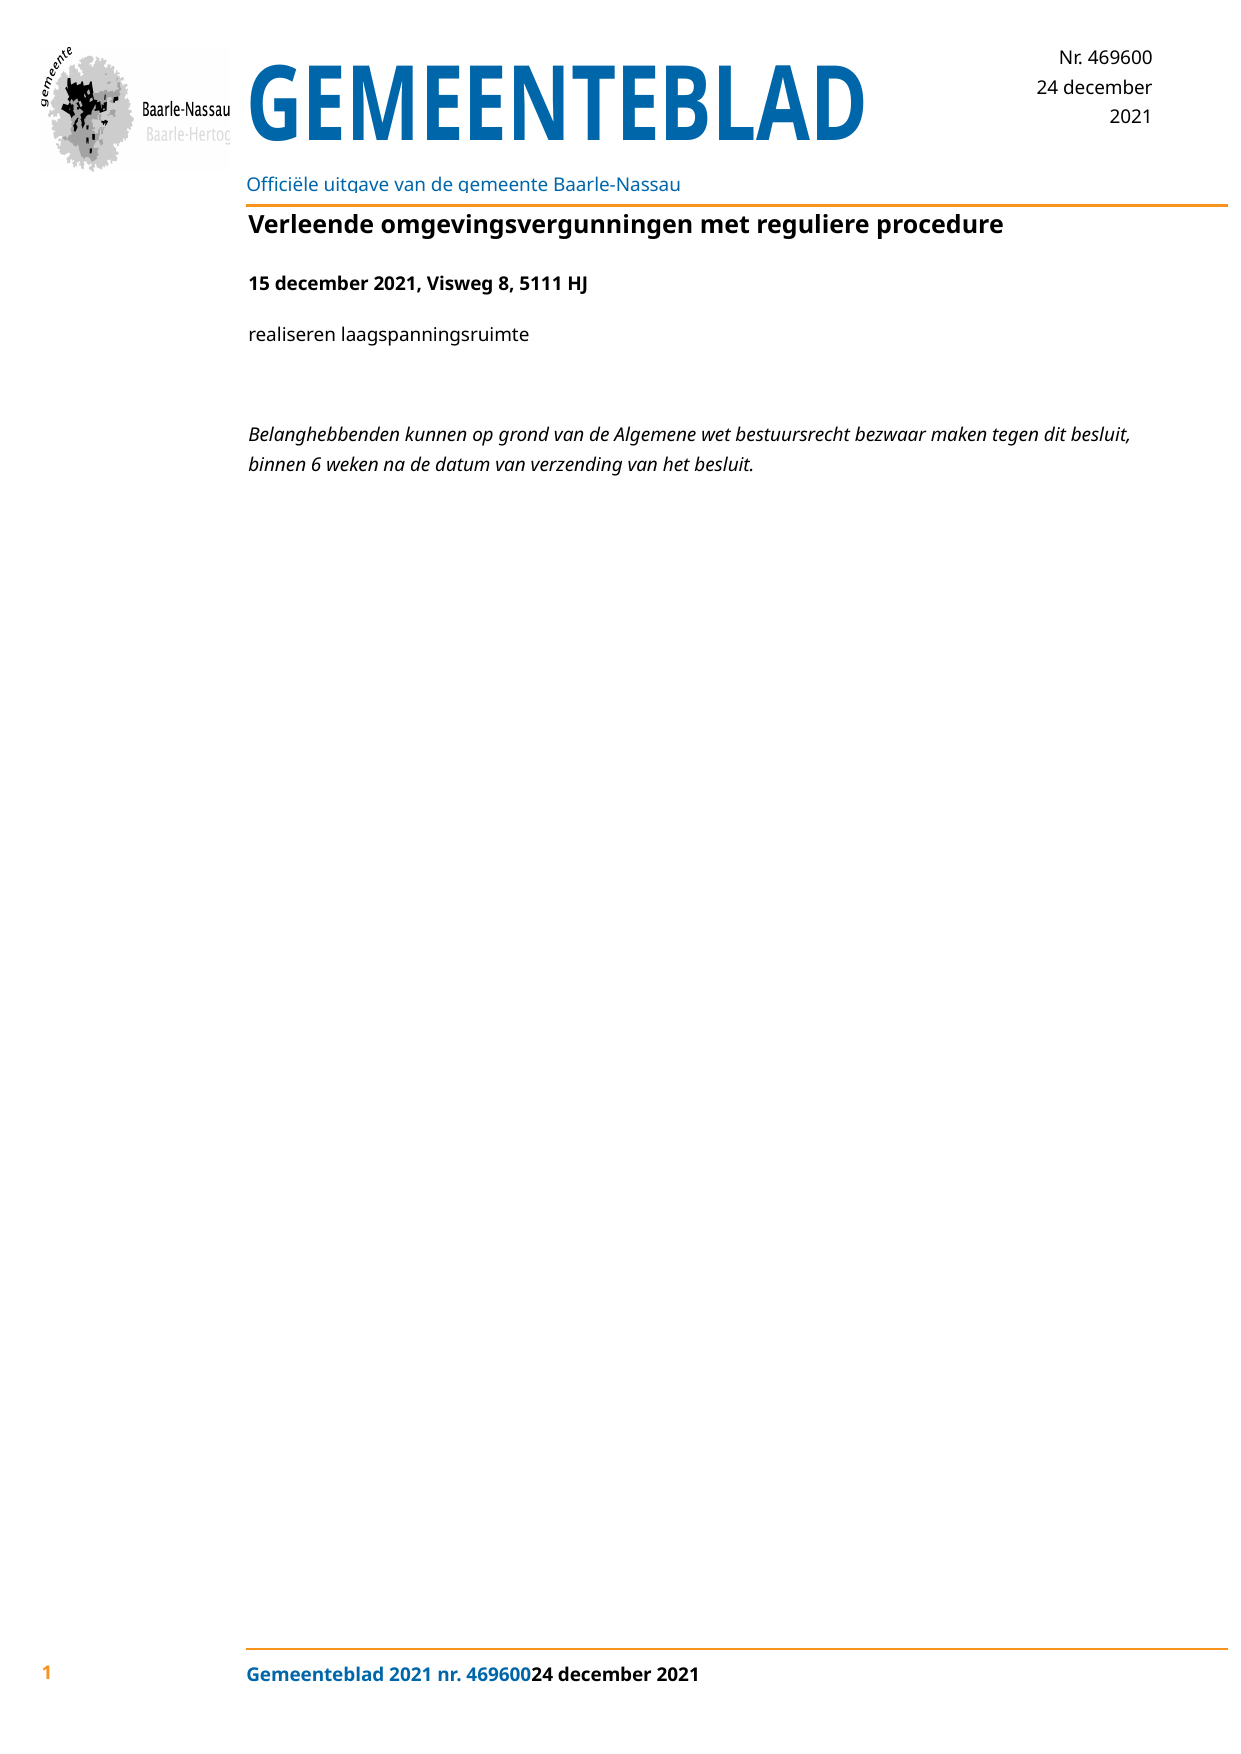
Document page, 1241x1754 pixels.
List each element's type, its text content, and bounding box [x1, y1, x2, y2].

picture [41, 47, 231, 172]
text realiseren laagspanningsruimte [248, 321, 1152, 346]
text Verleende omgevingsvergunningen met reguliere procedure [248, 207, 1152, 241]
text 15 december 2021, Visweg 8, 5111 HJ [248, 270, 1152, 296]
text Belanghebbenden kunnen op grond van de Algemene wet bestuursrecht bezwaar maken tegen dit besluit, binnen 6 weken na de datum van verzending van het besluit. [248, 422, 1152, 477]
